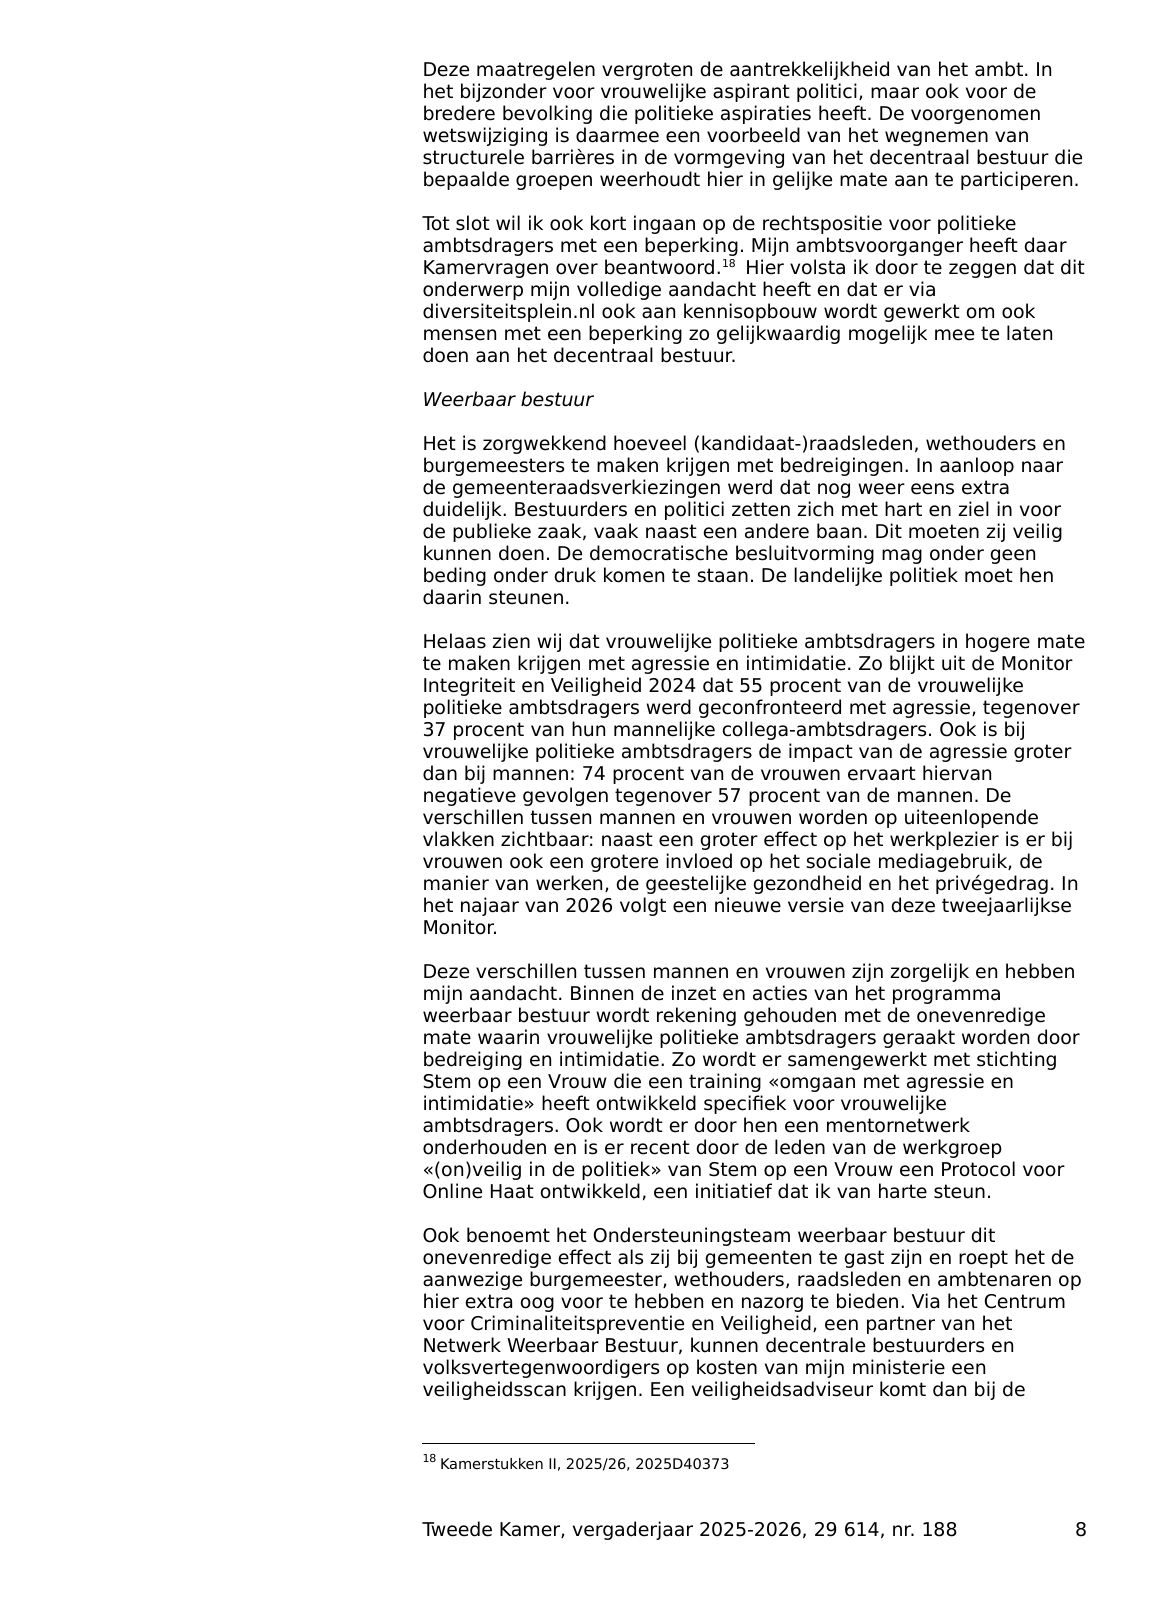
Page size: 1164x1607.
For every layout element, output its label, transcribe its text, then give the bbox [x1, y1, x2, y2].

text Het is zorgwekkend hoeveel (kandidaat-)raadsleden, wethouders en burgemeesters te maken krijgen met bedreigingen. In aanloop naar de gemeenteraadsverkiezingen werd dat nog weer eens extra duidelijk. Bestuurders en politici zetten zich met hart en ziel in voor de publieke zaak, vaak naast een andere baan. Dit moeten zij veilig kunnen doen. De democratische besluitvorming mag onder geen beding onder druk komen te staan. De landelijke politiek moet hen daarin steunen. [422, 433, 1087, 609]
text Kamerstukken II, 2025/26, 2025D40373 [422, 1452, 1087, 1474]
text Deze verschillen tussen mannen en vrouwen zijn zorgelijk en hebben mijn aandacht. Binnen de inzet en acties van het programma weerbaar bestuur wordt rekening gehouden met de onevenredige mate waarin vrouwelijke politieke ambtsdragers geraakt worden door bedreiging en intimidatie. Zo wordt er samengewerkt met stichting Stem op een Vrouw die een training «omgaan met agressie en intimidatie» heeft ontwikkeld specifiek voor vrouwelijke ambtsdragers. Ook wordt er door hen een mentornetwerk onderhouden en is er recent door de leden van de werkgroep «(on)veilig in de politiek» van Stem op een Vrouw een Protocol voor Online Haat ontwikkeld, een initiatief dat ik van harte steun. [422, 961, 1087, 1203]
text Ook benoemt het Ondersteuningsteam weerbaar bestuur dit onevenredige effect als zij bij gemeenten te gast zijn en roept het de aanwezige burgemeester, wethouders, raadsleden en ambtenaren op hier extra oog voor te hebben en nazorg te bieden. Via het Centrum voor Criminaliteitspreventie en Veiligheid, een partner van het Netwerk Weerbaar Bestuur, kunnen decentrale bestuurders en volksvertegenwoordigers op kosten van mijn ministerie een veiligheidsscan krijgen. Een veiligheidsadviseur komt dan bij de [422, 1225, 1087, 1401]
text Helaas zien wij dat vrouwelijke politieke ambtsdragers in hogere mate te maken krijgen met agressie en intimidatie. Zo blijkt uit de Monitor Integriteit en Veiligheid 2024 dat 55 procent van de vrouwelijke politieke ambtsdragers werd geconfronteerd met agressie, tegenover 37 procent van hun mannelijke collega-ambtsdragers. Ook is bij vrouwelijke politieke ambtsdragers de impact van de agressie groter dan bij mannen: 74 procent van de vrouwen ervaart hiervan negatieve gevolgen tegenover 57 procent van de mannen. De verschillen tussen mannen en vrouwen worden op uiteenlopende vlakken zichtbaar: naast een groter effect op het werkplezier is er bij vrouwen ook een grotere invloed op het sociale mediagebruik, de manier van werken, de geestelijke gezondheid en het privégedrag. In het najaar van 2026 volgt een nieuwe versie van deze tweejaarlijkse Monitor. [422, 631, 1087, 939]
text Deze maatregelen vergroten de aantrekkelijkheid van het ambt. In het bijzonder voor vrouwelijke aspirant politici, maar ook voor de bredere bevolking die politieke aspiraties heeft. De voorgenomen wetswijziging is daarmee een voorbeeld van het wegnemen van structurele barrières in de vormgeving van het decentraal bestuur die bepaalde groepen weerhoudt hier in gelijke mate aan te participeren. [422, 59, 1087, 191]
subtitle Weerbaar bestuur [422, 389, 1087, 411]
text Tot slot wil ik ook kort ingaan op de rechtspositie voor politieke ambtsdragers met een beperking. Mijn ambtsvoorganger heeft daar Kamervragen over beantwoord. Hier volsta ik door te zeggen dat dit onderwerp mijn volledige aandacht heeft en dat er via diversiteitsplein.nl ook aan kennisopbouw wordt gewerkt om ook mensen met een beperking zo gelijkwaardig mogelijk mee te laten doen aan het decentraal bestuur. [422, 213, 1087, 367]
